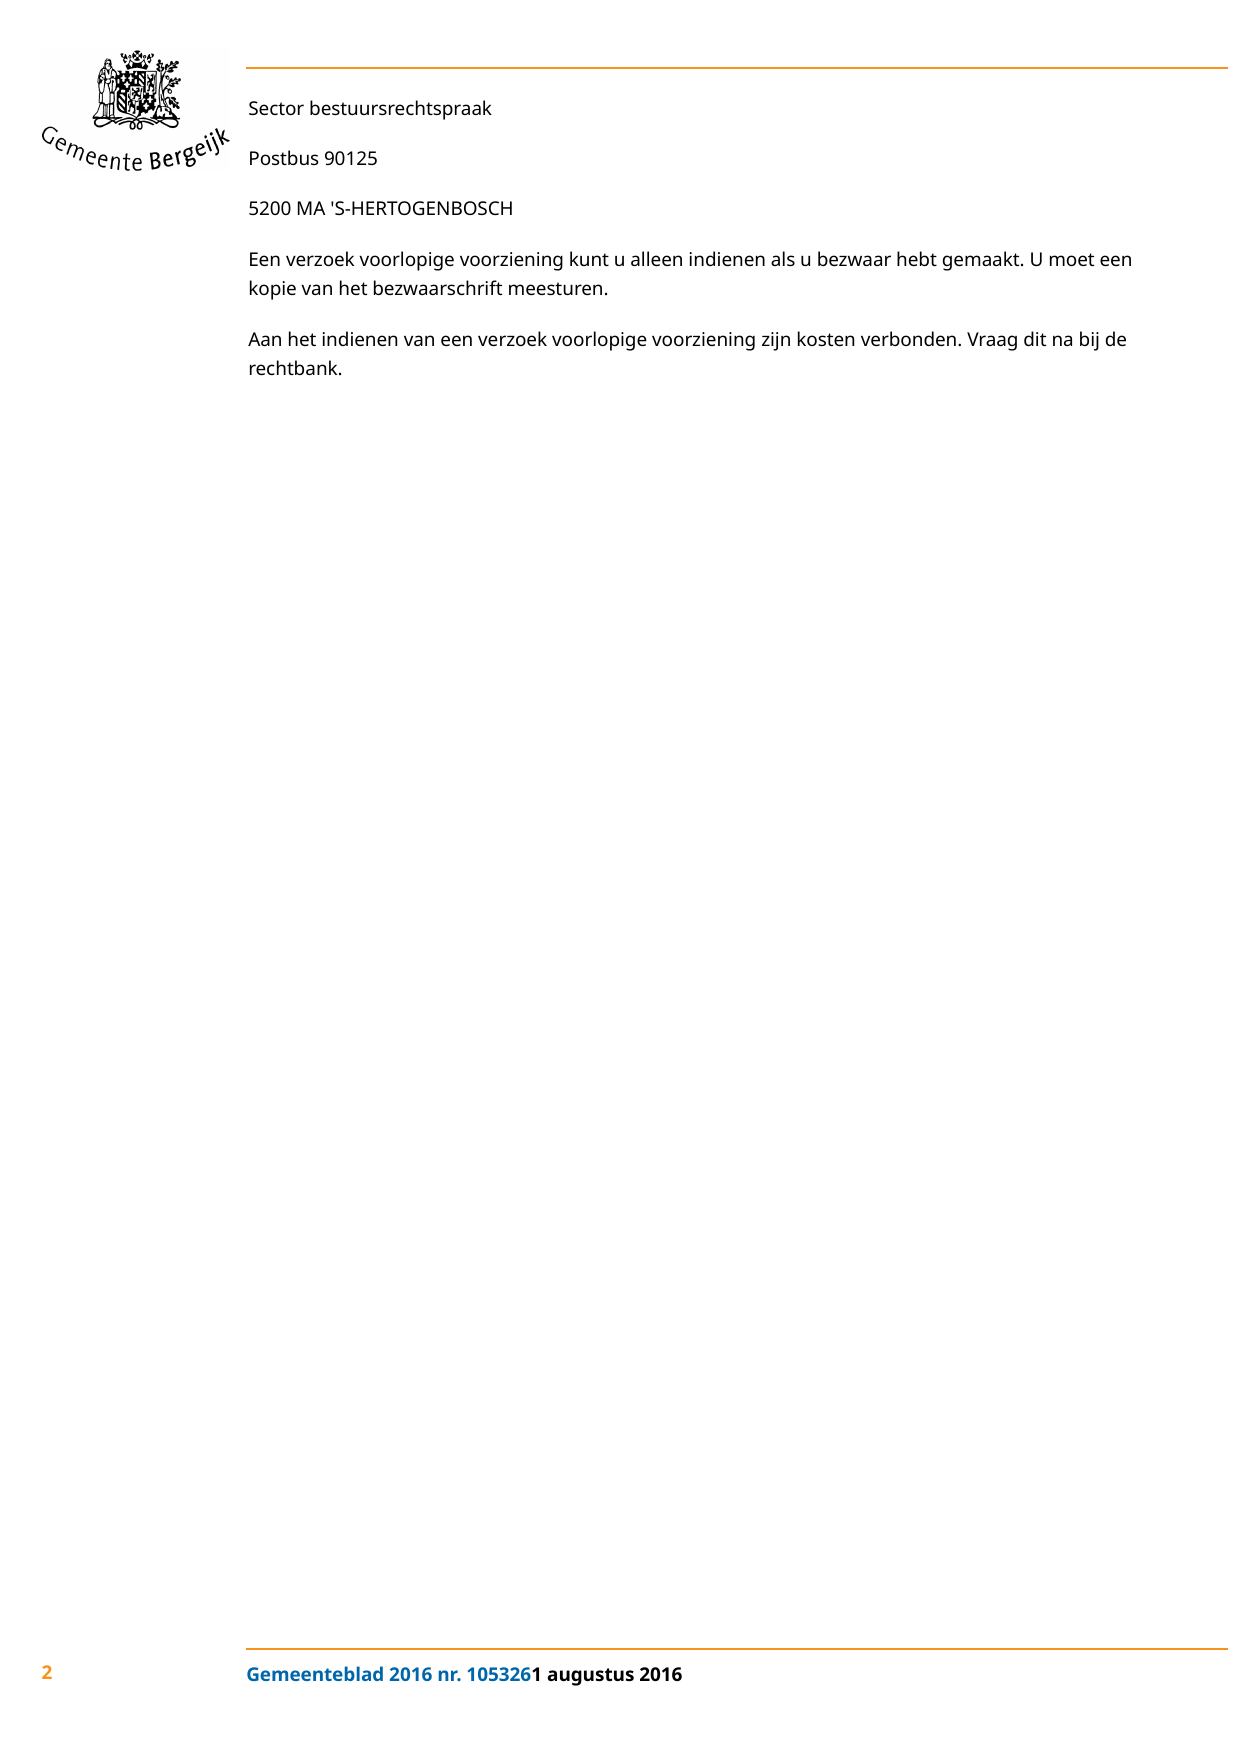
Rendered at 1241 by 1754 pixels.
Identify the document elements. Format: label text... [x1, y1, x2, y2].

text 5200 MA 'S-HERTOGENBOSCH [248, 196, 1152, 221]
text Een verzoek voorlopige voorziening kunt u alleen indienen als u bezwaar hebt gemaakt. U moet een kopie van het bezwaarschrift meesturen. [248, 246, 1152, 301]
picture [41, 47, 231, 172]
text Aan het indienen van een verzoek voorlopige voorziening zijn kosten verbonden. Vraag dit na bij de rechtbank. [248, 326, 1152, 381]
text Sector bestuursrechtspraak [248, 95, 1152, 121]
text Postbus 90125 [248, 145, 1152, 171]
